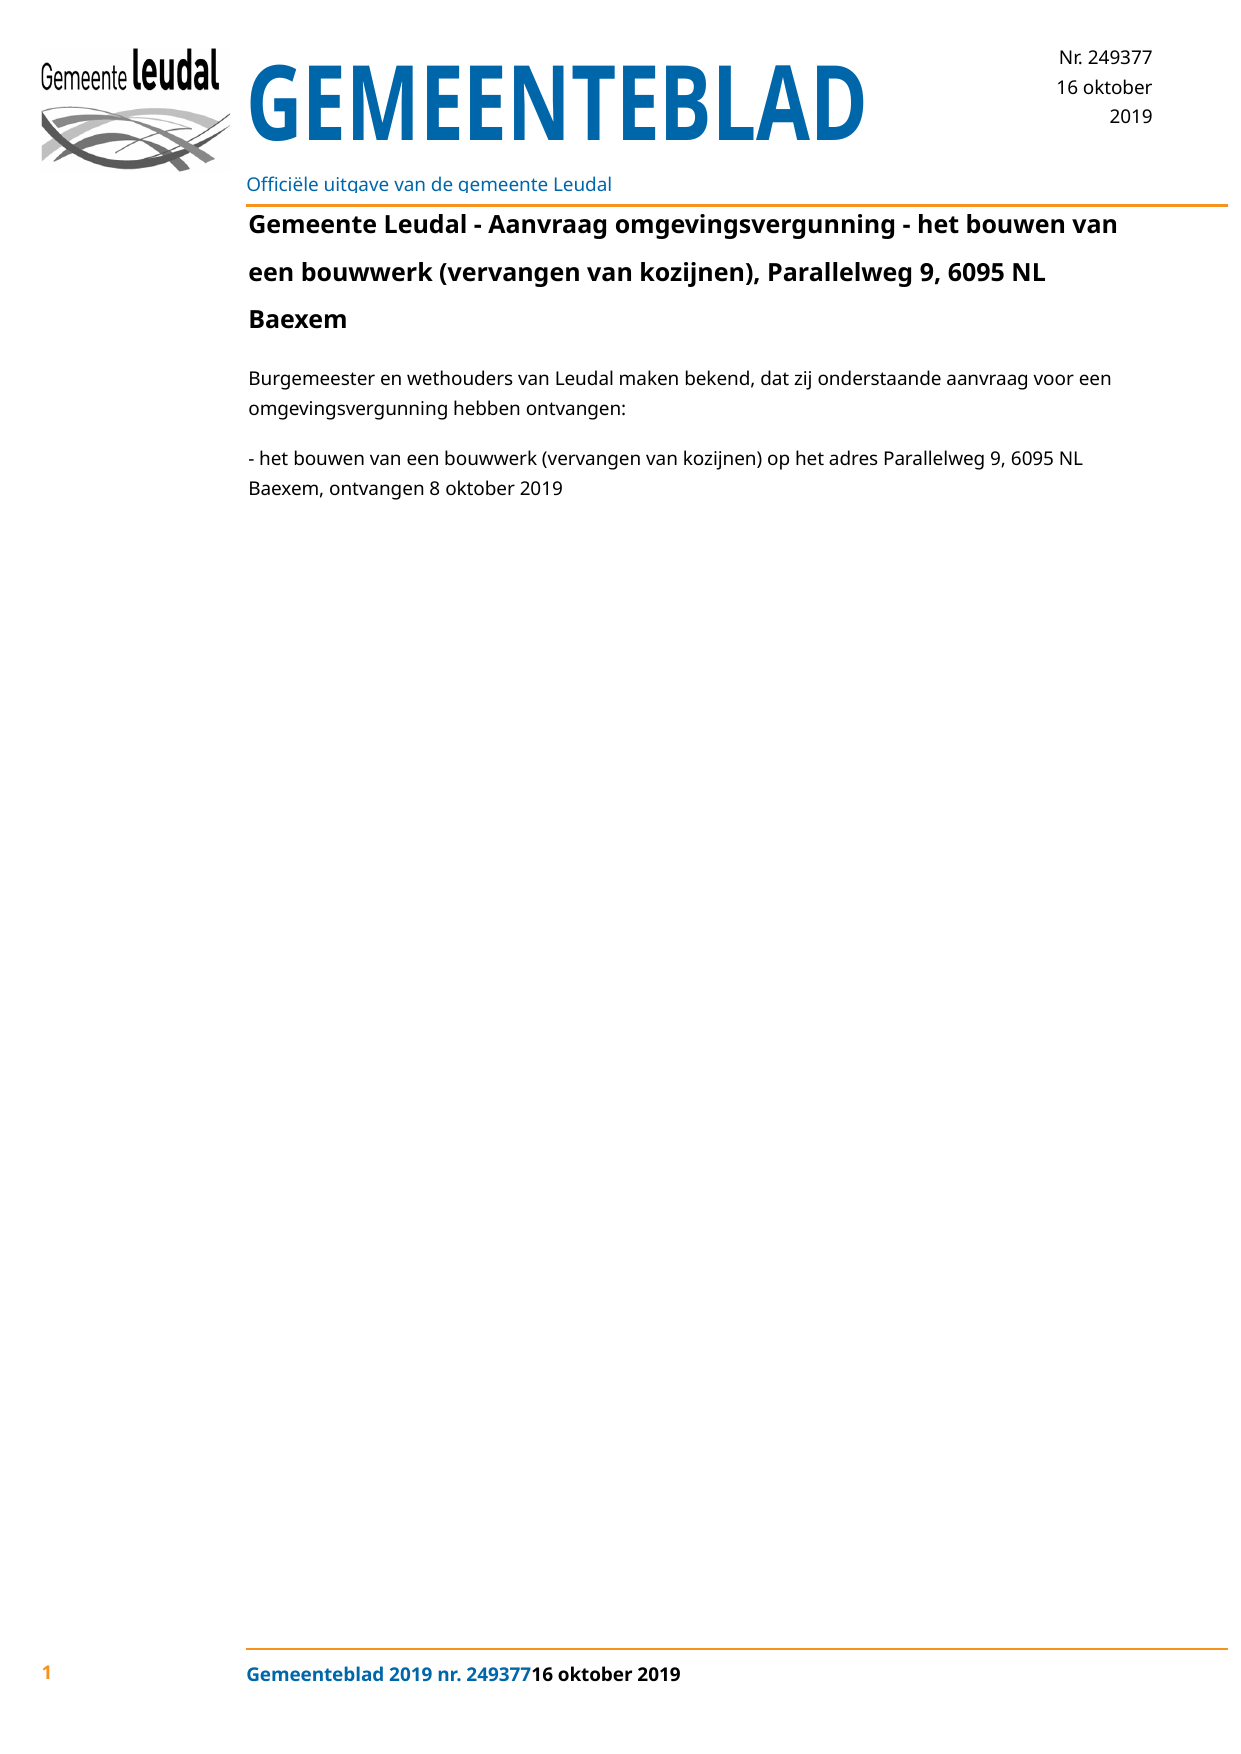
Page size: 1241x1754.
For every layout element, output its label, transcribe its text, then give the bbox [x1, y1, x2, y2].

text Burgemeester en wethouders van Leudal maken bekend, dat zij onderstaande aanvraag voor een omgevingsvergunning hebben ontvangen: [248, 366, 1152, 421]
text Gemeente Leudal - Aanvraag omgevingsvergunning - het bouwen van een bouwwerk (vervangen van kozijnen), Parallelweg 9, 6095 NL Baexem [248, 207, 1152, 336]
picture [41, 47, 231, 172]
text - het bouwen van een bouwwerk (vervangen van kozijnen) op het adres Parallelweg 9, 6095 NL Baexem, ontvangen 8 oktober 2019 [248, 446, 1152, 501]
